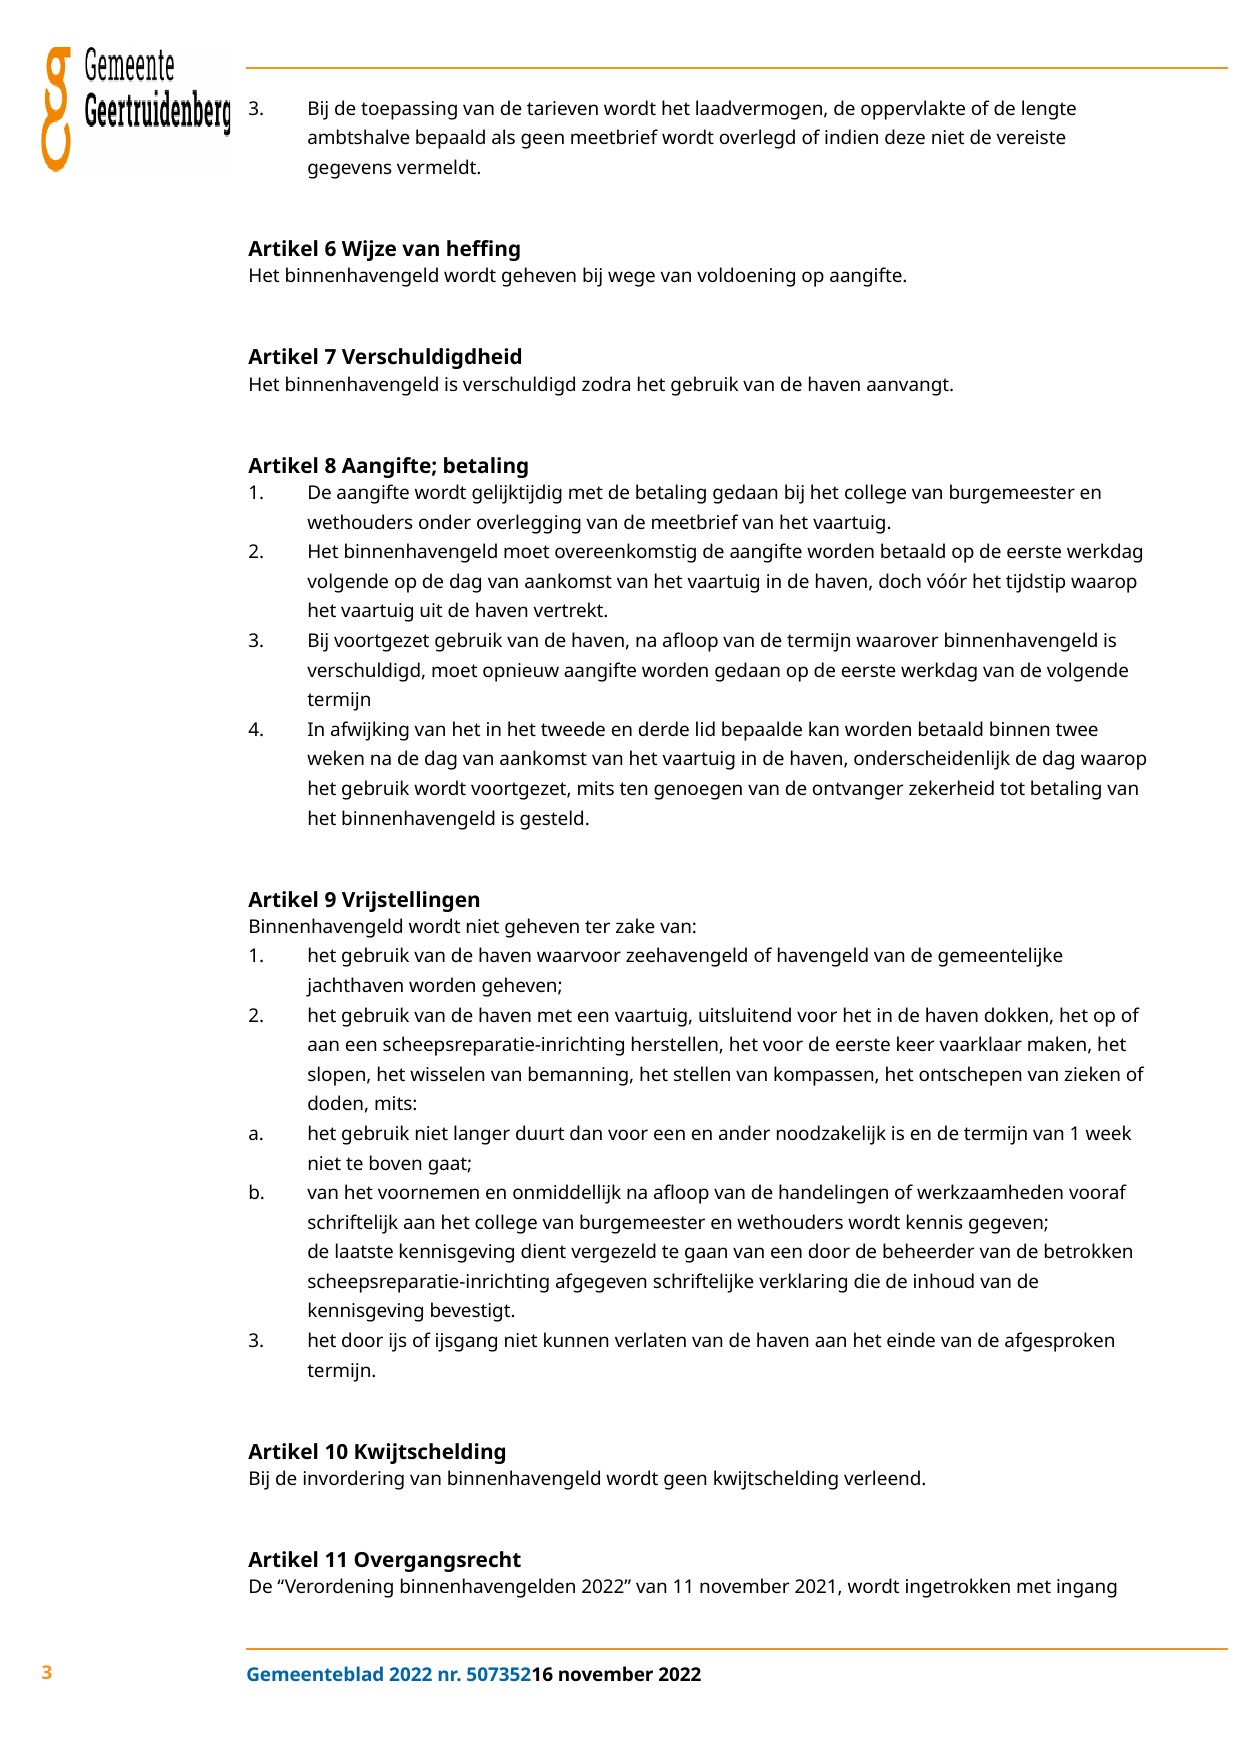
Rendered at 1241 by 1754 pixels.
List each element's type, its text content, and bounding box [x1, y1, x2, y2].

text Binnenhavengeld wordt niet geheven ter zake van: [248, 913, 1152, 939]
text Artikel 8 Aangifte; betaling [248, 451, 1152, 479]
list het gebruik van de haven met een vaartuig, uitsluitend voor het in de haven dokken, het op of aan een scheepsreparatie-inrichting herstellen, het voor de eerste keer vaarklaar maken, het slopen, het wisselen van bemanning, het stellen van kompassen, het ontschepen van zieken of doden, mits: [248, 1002, 1152, 1116]
text Artikel 11 Overgangsrecht [248, 1545, 1152, 1574]
text De “Verordening binnenhavengelden 2022” van 11 november 2021, wordt ingetrokken met ingang [248, 1574, 1152, 1599]
text Het binnenhavengeld is verschuldigd zodra het gebruik van de haven aanvangt. [248, 371, 1152, 397]
text Bij de invordering van binnenhavengeld wordt geen kwijtschelding verleend. [248, 1465, 1152, 1491]
list het gebruik niet langer duurt dan voor een en ander noodzakelijk is en de termijn van 1 week niet te boven gaat; [248, 1120, 1152, 1176]
list Het binnenhavengeld moet overeenkomstig de aangifte worden betaald op de eerste werkdag volgende op de dag van aankomst van het vaartuig in de haven, doch vóór het tijdstip waarop het vaartuig uit de haven vertrekt. [248, 538, 1152, 623]
list In afwijking van het in het tweede en derde lid bepaalde kan worden betaald binnen twee weken na de dag van aankomst van het vaartuig in de haven, onderscheidenlijk de dag waarop het gebruik wordt voortgezet, mits ten genoegen van de ontvanger zekerheid tot betaling van het binnenhavengeld is gesteld. [248, 716, 1152, 830]
list het door ijs of ijsgang niet kunnen verlaten van de haven aan het einde van de afgesproken termijn. [248, 1327, 1152, 1383]
text Artikel 6 Wijze van heffing [248, 234, 1152, 262]
text Het binnenhavengeld wordt geheven bij wege van voldoening op aangifte. [248, 262, 1152, 288]
text Artikel 7 Verschuldigdheid [248, 342, 1152, 371]
list Bij voortgezet gebruik van de haven, na afloop van de termijn waarover binnenhavengeld is verschuldigd, moet opnieuw aangifte worden gedaan op de eerste werkdag van de volgende termijn [248, 627, 1152, 712]
picture [41, 47, 231, 172]
list De aangifte wordt gelijktijdig met de betaling gedaan bij het college van burgemeester en wethouders onder overlegging van de meetbrief van het vaartuig. [248, 479, 1152, 534]
text Artikel 10 Kwijtschelding [248, 1437, 1152, 1465]
list de laatste kennisgeving dient vergezeld te gaan van een door de beheerder van de betrokken scheepsreparatie-inrichting afgegeven schriftelijke verklaring die de inhoud van de kennisgeving bevestigt. [248, 1238, 1152, 1323]
list het gebruik van de haven waarvoor zeehavengeld of havengeld van de gemeentelijke jachthaven worden geheven; [248, 943, 1152, 998]
list van het voornemen en onmiddellijk na afloop van de handelingen of werkzaamheden vooraf schriftelijk aan het college van burgemeester en wethouders wordt kennis gegeven; [248, 1179, 1152, 1235]
text Artikel 9 Vrijstellingen [248, 885, 1152, 913]
list Bij de toepassing van de tarieven wordt het laadvermogen, de oppervlakte of de lengte ambtshalve bepaald als geen meetbrief wordt overlegd of indien deze niet de vereiste gegevens vermeldt. [248, 95, 1152, 180]
